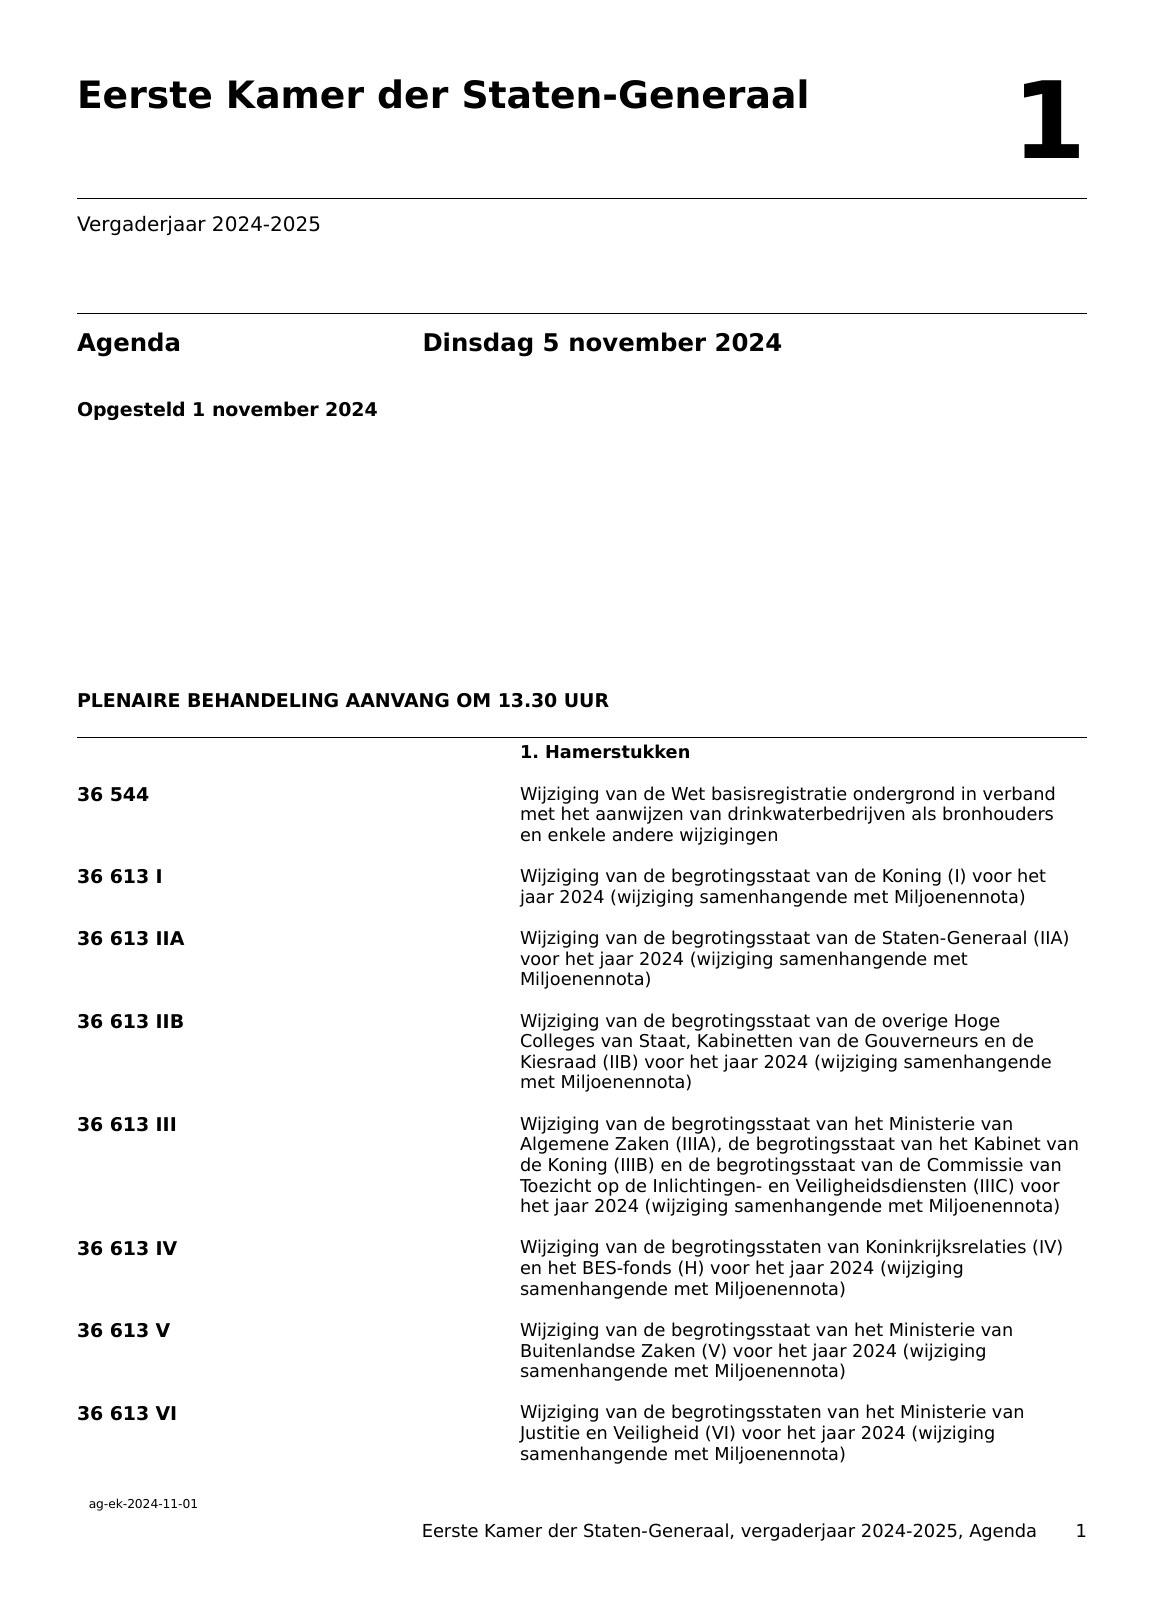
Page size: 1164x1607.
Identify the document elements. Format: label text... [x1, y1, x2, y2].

table_cell [77, 1093, 459, 1114]
table_cell [459, 1093, 514, 1114]
table_cell [459, 928, 514, 990]
table_cell Wijziging van de begrotingsstaat van de Staten-Generaal (IIA) voor het jaar 2024 (wijziging samenhangende met Miljoenennota) [514, 928, 1087, 990]
table_header 1 [886, 59, 1087, 198]
table_cell 36 613 IV [77, 1238, 459, 1299]
table_cell [459, 1299, 514, 1320]
table_cell [77, 1299, 459, 1320]
table_cell 36 613 IIA [77, 928, 459, 990]
table_cell Agenda [77, 314, 422, 357]
table_cell [77, 1382, 459, 1402]
table_cell [514, 1299, 1087, 1320]
table_cell [459, 784, 514, 846]
table_cell Wijziging van de begrotingsstaat van het Ministerie van Algemene Zaken (IIIA), de begrotingsstaat van het Kabinet van de Koning (IIIB) en de begrotingsstaat van de Commissie van Toezicht op de Inlichtingen- en Veiligheidsdiensten (IIIC) voor het jaar 2024 (wijziging samenhangende met Miljoenennota) [514, 1114, 1087, 1217]
table_cell 36 613 VI [77, 1403, 459, 1464]
table_cell 36 613 V [77, 1320, 459, 1382]
table_cell Wijziging van de begrotingsstaat van de Koning (I) voor het jaar 2024 (wijziging samenhangende met Miljoenennota) [514, 866, 1087, 907]
subtitle PLENAIRE BEHANDELING AANVANG OM 13.30 UUR [77, 690, 1087, 712]
table_cell [77, 908, 459, 928]
table_cell [514, 1093, 1087, 1114]
table_cell [77, 763, 459, 784]
table_cell 36 544 [77, 784, 459, 846]
table_cell [514, 1217, 1087, 1237]
table_cell [514, 908, 1087, 928]
table_cell [77, 990, 459, 1011]
table_cell Wijziging van de begrotingsstaat van het Ministerie van Buitenlandse Zaken (V) voor het jaar 2024 (wijziging samenhangende met Miljoenennota) [514, 1320, 1087, 1382]
table_cell [459, 1114, 514, 1217]
table_cell [77, 846, 459, 866]
table_header [77, 738, 459, 763]
table_cell [459, 846, 514, 866]
table_cell [459, 1217, 514, 1237]
table_cell [459, 908, 514, 928]
table_cell Wijziging van de begrotingsstaten van het Ministerie van Justitie en Veiligheid (VI) voor het jaar 2024 (wijziging samenhangende met Miljoenennota) [514, 1403, 1087, 1464]
table_cell 36 613 IIB [77, 1011, 459, 1093]
table_cell [459, 1011, 514, 1093]
table_header Eerste Kamer der Staten-Generaal [77, 59, 886, 198]
table_cell [514, 1382, 1087, 1402]
table_cell [459, 990, 514, 1011]
table_cell 36 613 III [77, 1114, 459, 1217]
table_cell [459, 763, 514, 784]
table_cell [77, 1217, 459, 1237]
table_cell [459, 1403, 514, 1464]
table_cell [459, 1320, 514, 1382]
table_cell Wijziging van de begrotingsstaten van Koninkrijksrelaties (IV) en het BES-fonds (H) voor het jaar 2024 (wijziging samenhangende met Miljoenennota) [514, 1238, 1087, 1299]
table_cell Vergaderjaar 2024-2025 [77, 199, 1087, 313]
text Opgesteld 1 november 2024 [77, 399, 1087, 421]
text ag-ek-2024-11-01 [88, 1497, 323, 1511]
table_cell Wijziging van de Wet basisregistratie ondergrond in verband met het aanwijzen van drinkwaterbedrijven als bronhouders en enkele andere wijzigingen [514, 784, 1087, 846]
table_cell 36 613 I [77, 866, 459, 907]
table_cell Dinsdag 5 november 2024 [422, 314, 1087, 357]
table_cell Wijziging van de begrotingsstaat van de overige Hoge Colleges van Staat, Kabinetten van de Gouverneurs en de Kiesraad (IIB) voor het jaar 2024 (wijziging samenhangende met Miljoenennota) [514, 1011, 1087, 1093]
table_cell [514, 846, 1087, 866]
table_header 1. Hamerstukken [514, 738, 1087, 763]
table_cell [514, 990, 1087, 1011]
table_cell [459, 866, 514, 907]
table_header [459, 738, 514, 763]
table_cell [459, 1238, 514, 1299]
table_cell [459, 1382, 514, 1402]
table_cell [514, 763, 1087, 784]
